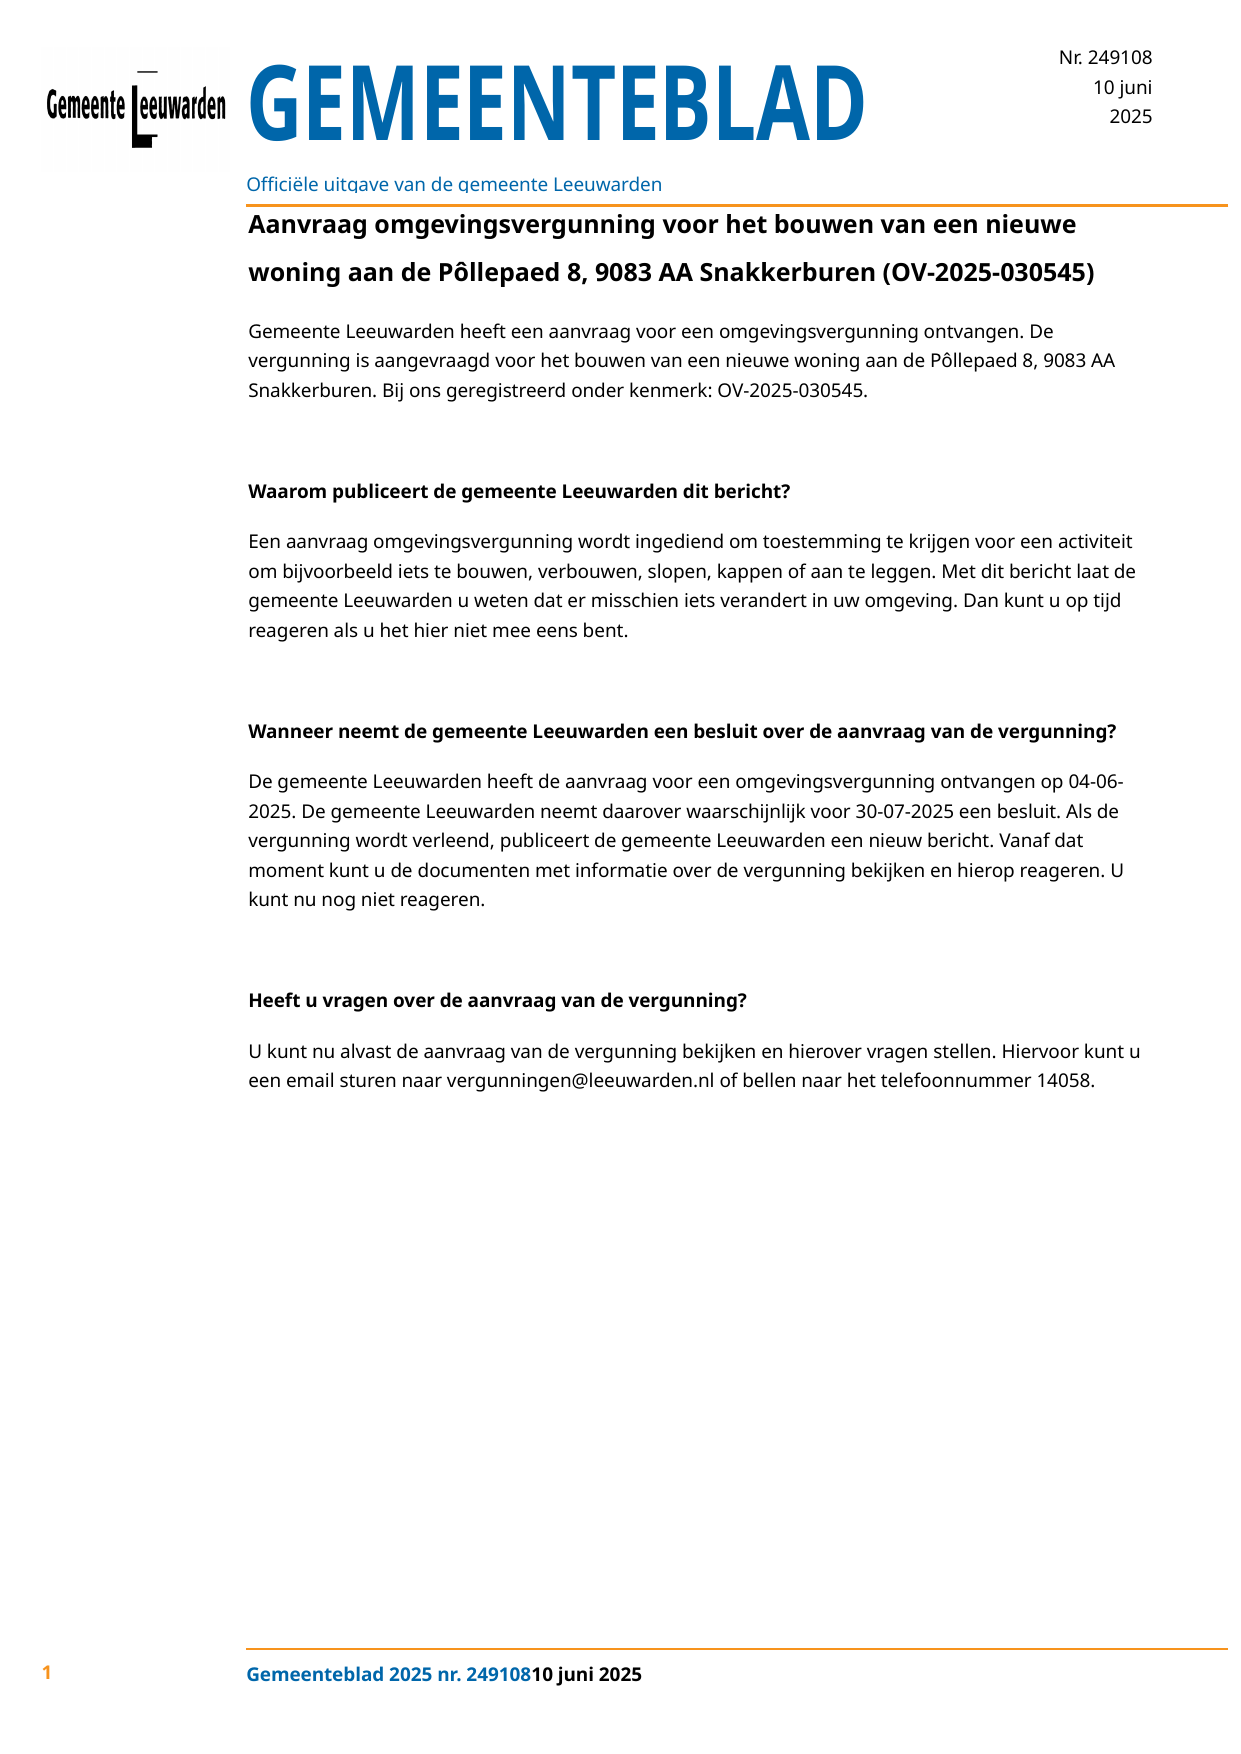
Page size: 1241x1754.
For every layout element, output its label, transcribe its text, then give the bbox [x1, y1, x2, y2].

text De gemeente Leeuwarden heeft de aanvraag voor een omgevingsvergunning ontvangen op 04-06-2025. De gemeente Leeuwarden neemt daarover waarschijnlijk voor 30-07-2025 een besluit. Als de vergunning wordt verleend, publiceert de gemeente Leeuwarden een nieuw bericht. Vanaf dat moment kunt u de documenten met informatie over de vergunning bekijken en hierop reageren. U kunt nu nog niet reageren. [248, 768, 1152, 912]
text Aanvraag omgevingsvergunning voor het bouwen van een nieuwe woning aan de Pôllepaed 8, 9083 AA Snakkerburen (OV-2025-030545) [248, 207, 1152, 288]
text Heeft u vragen over de aanvraag van de vergunning? [248, 987, 1152, 1013]
text Wanneer neemt de gemeente Leeuwarden een besluit over de aanvraag van de vergunning? [248, 718, 1152, 744]
text Waarom publiceert de gemeente Leeuwarden dit bericht? [248, 478, 1152, 504]
picture [41, 47, 231, 172]
text U kunt nu alvast de aanvraag van de vergunning bekijken en hierover vragen stellen. Hiervoor kunt u een email sturen naar vergunningen@leeuwarden.nl of bellen naar het telefoonnummer 14058. [248, 1038, 1152, 1093]
text Een aanvraag omgevingsvergunning wordt ingediend om toestemming te krijgen voor een activiteit om bijvoorbeeld iets te bouwen, verbouwen, slopen, kappen of aan te leggen. Met dit bericht laat de gemeente Leeuwarden u weten dat er misschien iets verandert in uw omgeving. Dan kunt u op tijd reageren als u het hier niet mee eens bent. [248, 528, 1152, 643]
text Gemeente Leeuwarden heeft een aanvraag voor een omgevingsvergunning ontvangen. De vergunning is aangevraagd voor het bouwen van een nieuwe woning aan de Pôllepaed 8, 9083 AA Snakkerburen. Bij ons geregistreerd onder kenmerk: OV-2025-030545. [248, 318, 1152, 403]
